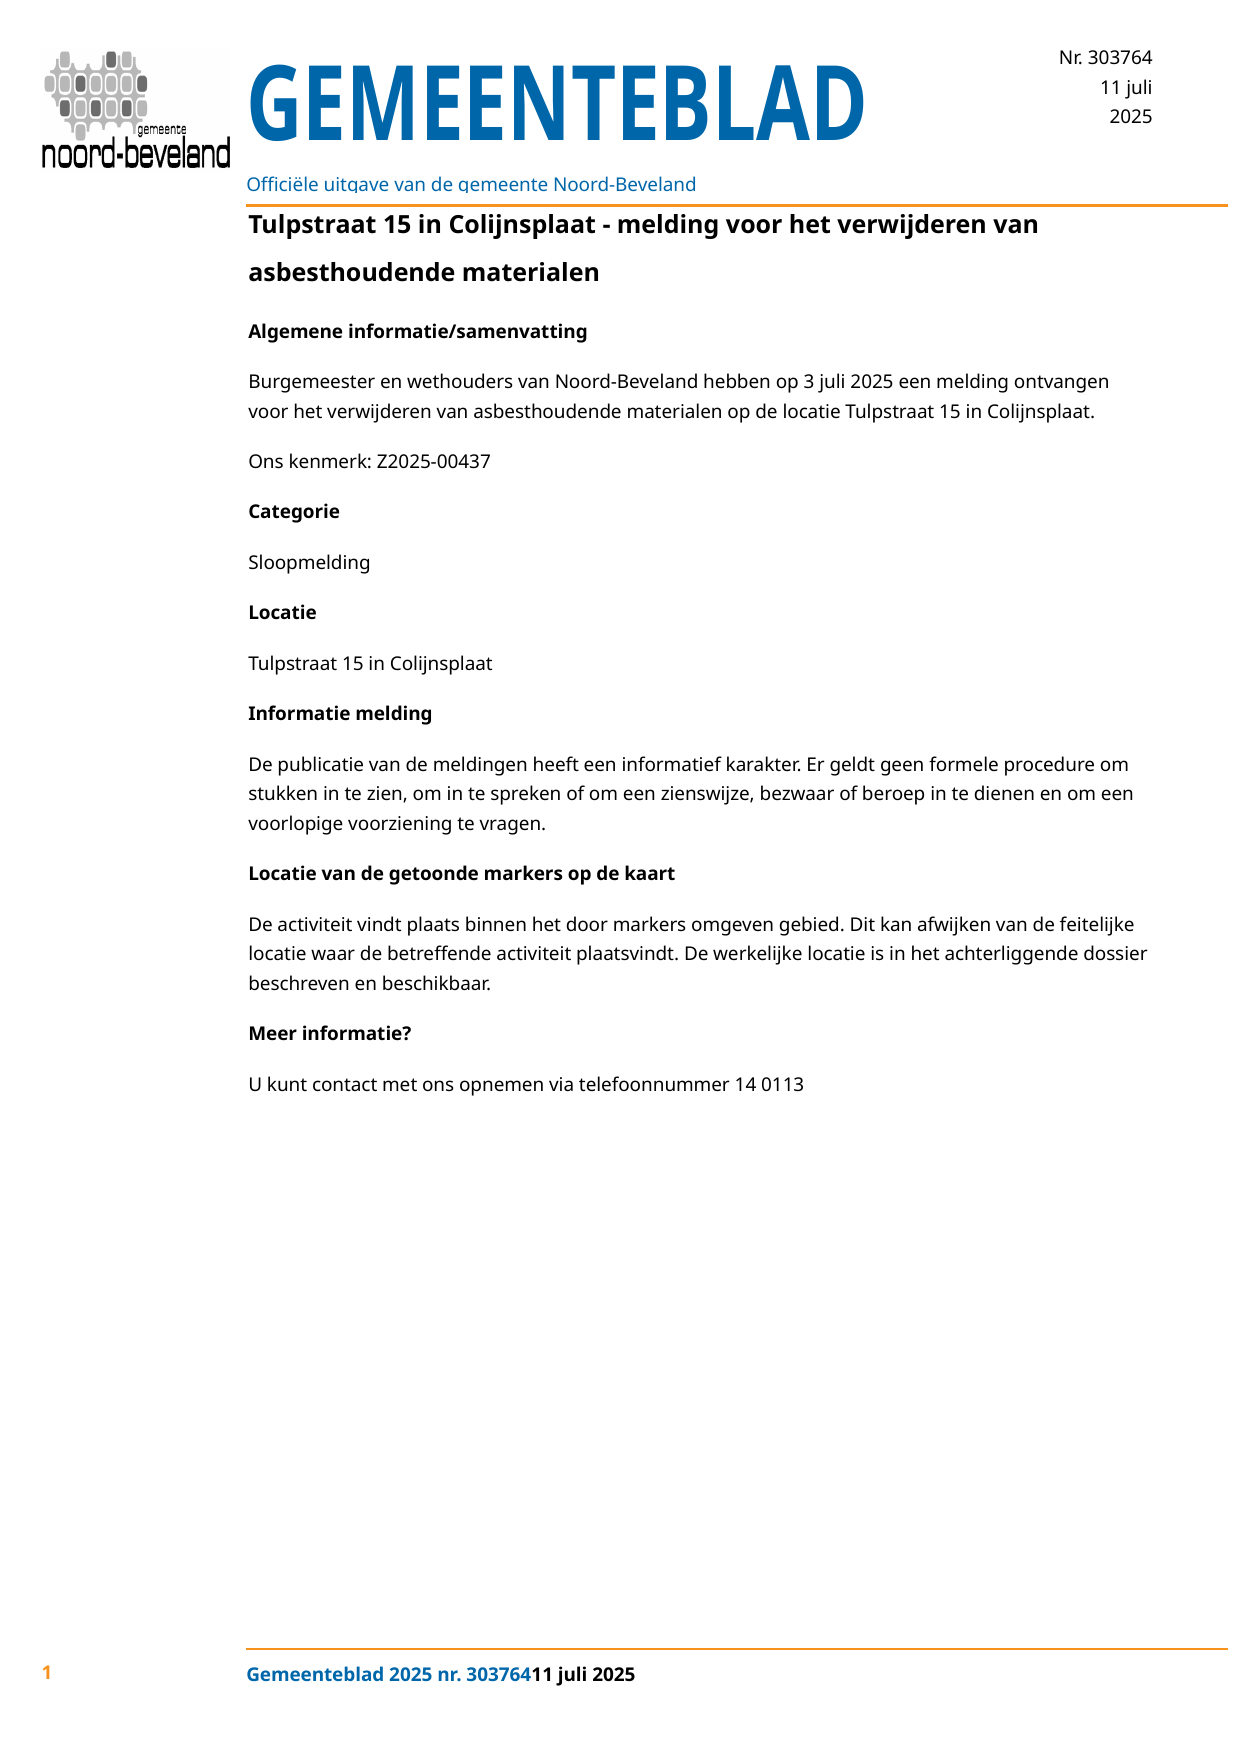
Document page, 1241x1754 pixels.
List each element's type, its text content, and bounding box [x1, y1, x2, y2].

text Burgemeester en wethouders van Noord-Beveland hebben op 3 juli 2025 een melding ontvangen voor het verwijderen van asbesthoudende materialen op de locatie Tulpstraat 15 in Colijnsplaat. [248, 368, 1152, 424]
text Locatie [248, 599, 1152, 625]
text U kunt contact met ons opnemen via telefoonnummer 14 0113 [248, 1071, 1152, 1097]
text Tulpstraat 15 in Colijnsplaat [248, 650, 1152, 676]
text Meer informatie? [248, 1020, 1152, 1046]
text Locatie van de getoonde markers op de kaart [248, 860, 1152, 886]
text Categorie [248, 499, 1152, 524]
text Sloopmelding [248, 549, 1152, 575]
text Algemene informatie/samenvatting [248, 318, 1152, 344]
text Tulpstraat 15 in Colijnsplaat - melding voor het verwijderen van asbesthoudende materialen [248, 207, 1152, 288]
text De publicatie van de meldingen heeft een informatief karakter. Er geldt geen formele procedure om stukken in te zien, om in te spreken of om een zienswijze, bezwaar of beroep in te dienen en om een voorlopige voorziening te vragen. [248, 751, 1152, 836]
picture [41, 47, 231, 172]
text Ons kenmerk: Z2025-00437 [248, 448, 1152, 474]
text Informatie melding [248, 700, 1152, 726]
text De activiteit vindt plaats binnen het door markers omgeven gebied. Dit kan afwijken van de feitelijke locatie waar de betreffende activiteit plaatsvindt. De werkelijke locatie is in het achterliggende dossier beschreven en beschikbaar. [248, 911, 1152, 996]
